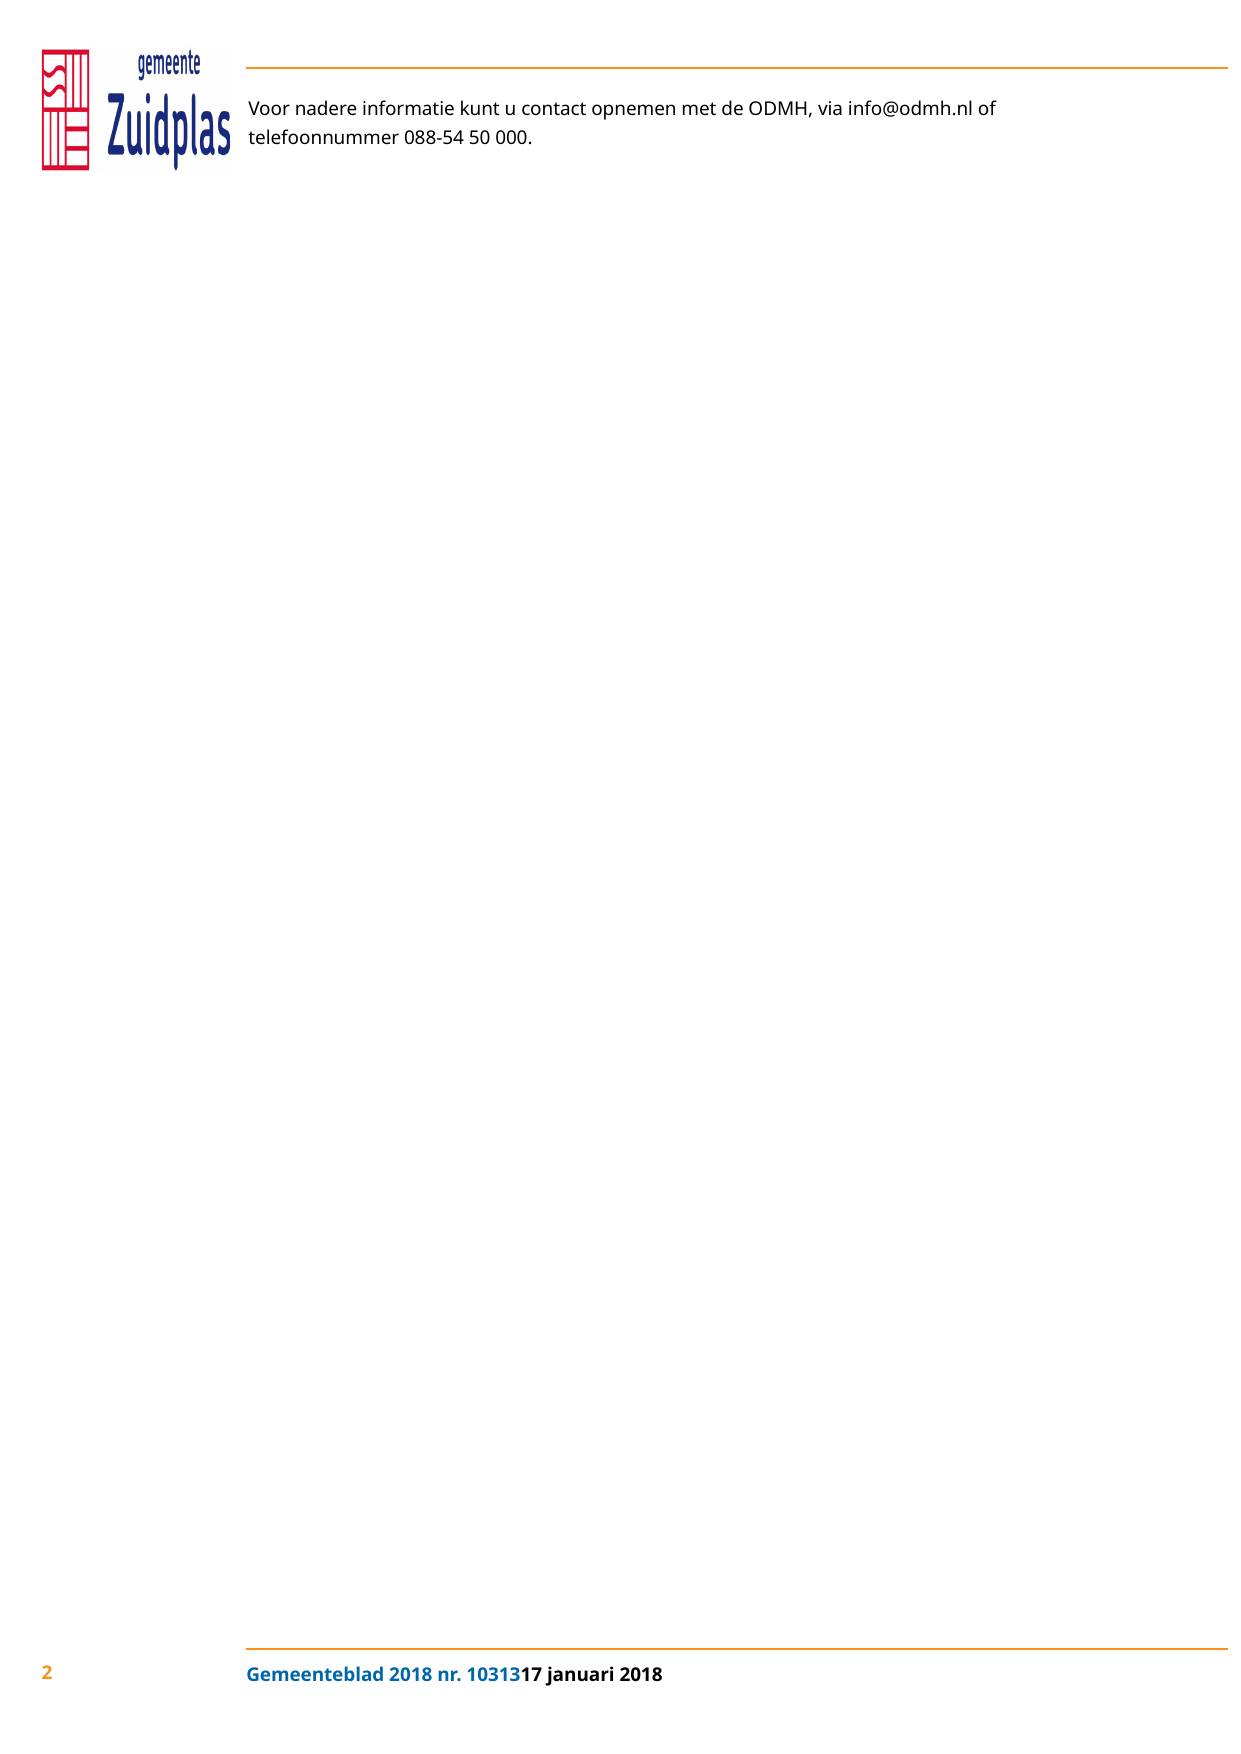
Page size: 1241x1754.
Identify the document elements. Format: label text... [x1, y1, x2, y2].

text Voor nadere informatie kunt u contact opnemen met de ODMH, via info@odmh.nl of telefoonnummer 088-54 50 000. [248, 95, 1152, 150]
picture [41, 47, 231, 172]
